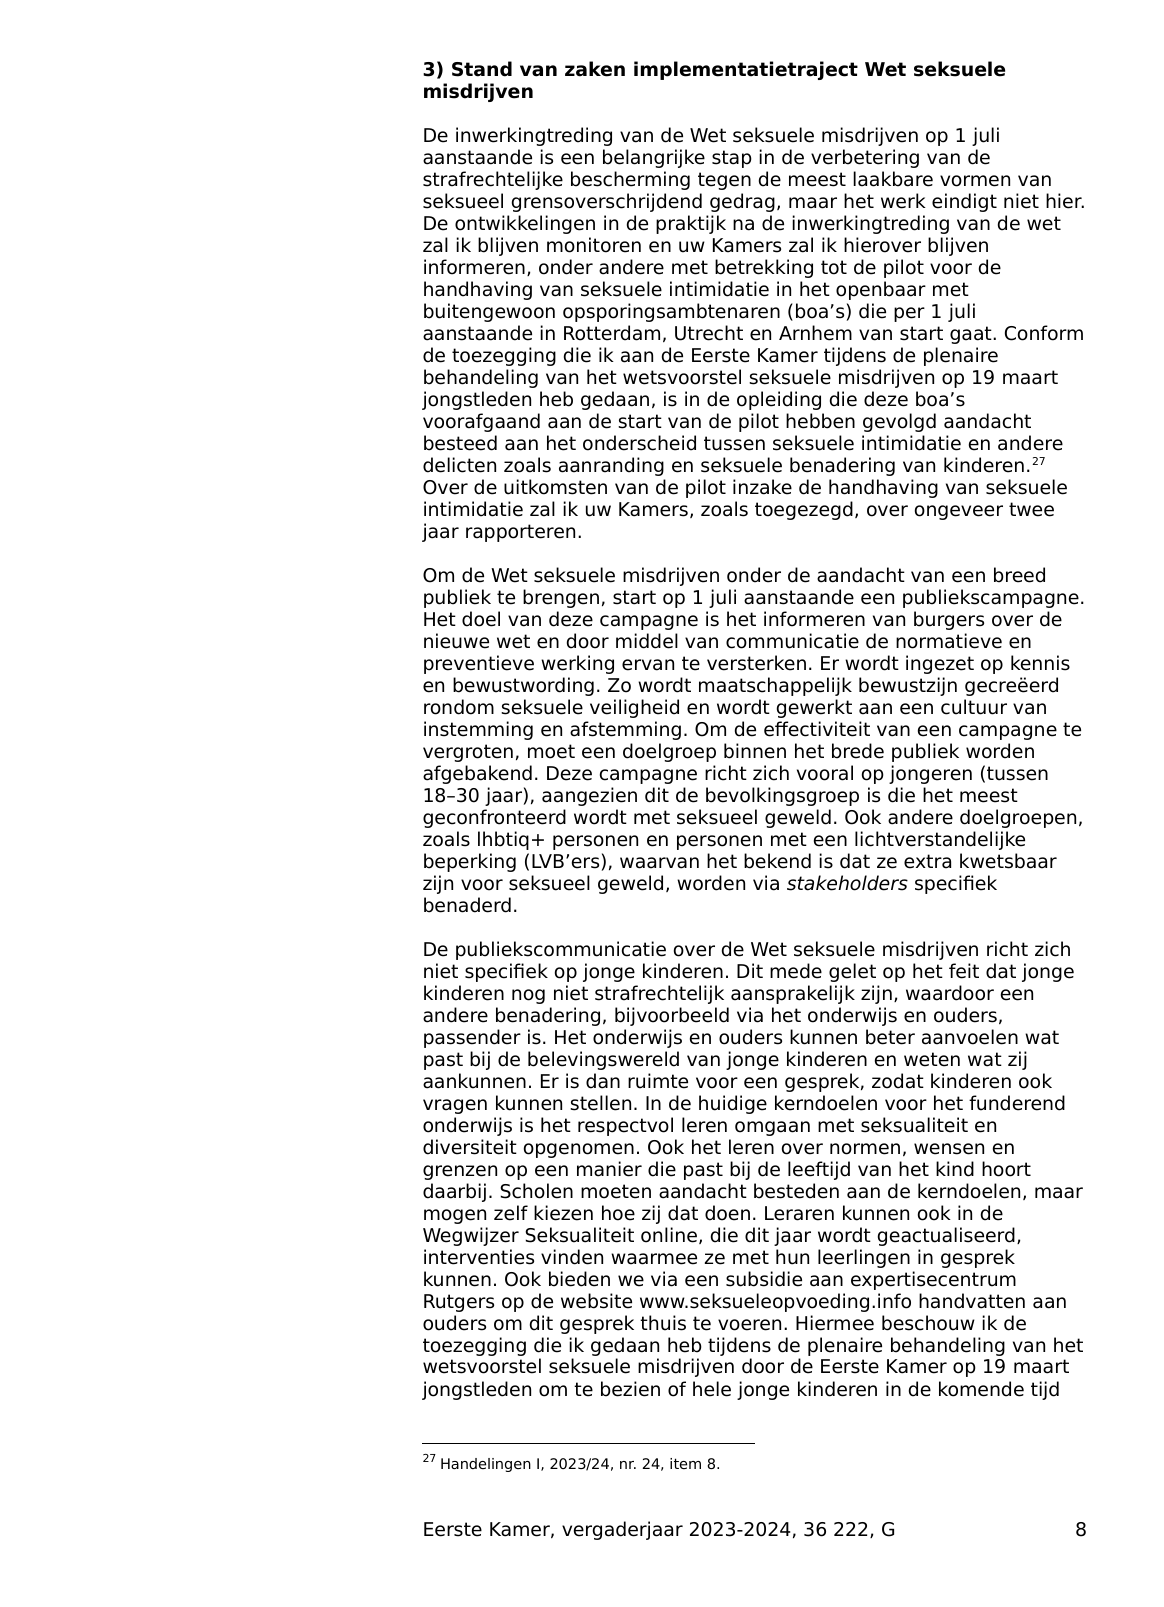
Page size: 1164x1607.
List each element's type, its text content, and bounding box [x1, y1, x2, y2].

subtitle 3) Stand van zaken implementatietraject Wet seksuele misdrijven [422, 59, 1087, 103]
text De inwerkingtreding van de Wet seksuele misdrijven op 1 juli aanstaande is een belangrijke stap in de verbetering van de strafrechtelijke bescherming tegen de meest laakbare vormen van seksueel grensoverschrijdend gedrag, maar het werk eindigt niet hier. De ontwikkelingen in de praktijk na de inwerkingtreding van de wet zal ik blijven monitoren en uw Kamers zal ik hierover blijven informeren, onder andere met betrekking tot de pilot voor de handhaving van seksuele intimidatie in het openbaar met buitengewoon opsporingsambtenaren (boa’s) die per 1 juli aanstaande in Rotterdam, Utrecht en Arnhem van start gaat. Conform de toezegging die ik aan de Eerste Kamer tijdens de plenaire behandeling van het wetsvoorstel seksuele misdrijven op 19 maart jongstleden heb gedaan, is in de opleiding die deze boa’s voorafgaand aan de start van de pilot hebben gevolgd aandacht besteed aan het onderscheid tussen seksuele intimidatie en andere delicten zoals aanranding en seksuele benadering van kinderen. Over de uitkomsten van de pilot inzake de handhaving van seksuele intimidatie zal ik uw Kamers, zoals toegezegd, over ongeveer twee jaar rapporteren. [422, 125, 1087, 543]
text Handelingen I, 2023/24, nr. 24, item 8. [422, 1452, 1087, 1474]
text Om de Wet seksuele misdrijven onder de aandacht van een breed publiek te brengen, start op 1 juli aanstaande een publiekscampagne. Het doel van deze campagne is het informeren van burgers over de nieuwe wet en door middel van communicatie de normatieve en preventieve werking ervan te versterken. Er wordt ingezet op kennis en bewustwording. Zo wordt maatschappelijk bewustzijn gecreëerd rondom seksuele veiligheid en wordt gewerkt aan een cultuur van instemming en afstemming. Om de effectiviteit van een campagne te vergroten, moet een doelgroep binnen het brede publiek worden afgebakend. Deze campagne richt zich vooral op jongeren (tussen 18–30 jaar), aangezien dit de bevolkingsgroep is die het meest geconfronteerd wordt met seksueel geweld. Ook andere doelgroepen, zoals lhbtiq+ personen en personen met een lichtverstandelijke beperking (LVB’ers), waarvan het bekend is dat ze extra kwetsbaar zijn voor seksueel geweld, worden via stakeholders specifiek benaderd. [422, 565, 1087, 917]
text De publiekscommunicatie over de Wet seksuele misdrijven richt zich niet specifiek op jonge kinderen. Dit mede gelet op het feit dat jonge kinderen nog niet strafrechtelijk aansprakelijk zijn, waardoor een andere benadering, bijvoorbeeld via het onderwijs en ouders, passender is. Het onderwijs en ouders kunnen beter aanvoelen wat past bij de belevingswereld van jonge kinderen en weten wat zij aankunnen. Er is dan ruimte voor een gesprek, zodat kinderen ook vragen kunnen stellen. In de huidige kerndoelen voor het funderend onderwijs is het respectvol leren omgaan met seksualiteit en diversiteit opgenomen. Ook het leren over normen, wensen en grenzen op een manier die past bij de leeftijd van het kind hoort daarbij. Scholen moeten aandacht besteden aan de kerndoelen, maar mogen zelf kiezen hoe zij dat doen. Leraren kunnen ook in de Wegwijzer Seksualiteit online, die dit jaar wordt geactualiseerd, interventies vinden waarmee ze met hun leerlingen in gesprek kunnen. Ook bieden we via een subsidie aan expertisecentrum Rutgers op de website www.seksueleopvoeding.info handvatten aan ouders om dit gesprek thuis te voeren. Hiermee beschouw ik de toezegging die ik gedaan heb tijdens de plenaire behandeling van het wetsvoorstel seksuele misdrijven door de Eerste Kamer op 19 maart jongstleden om te bezien of hele jonge kinderen in de komende tijd [422, 939, 1087, 1400]
